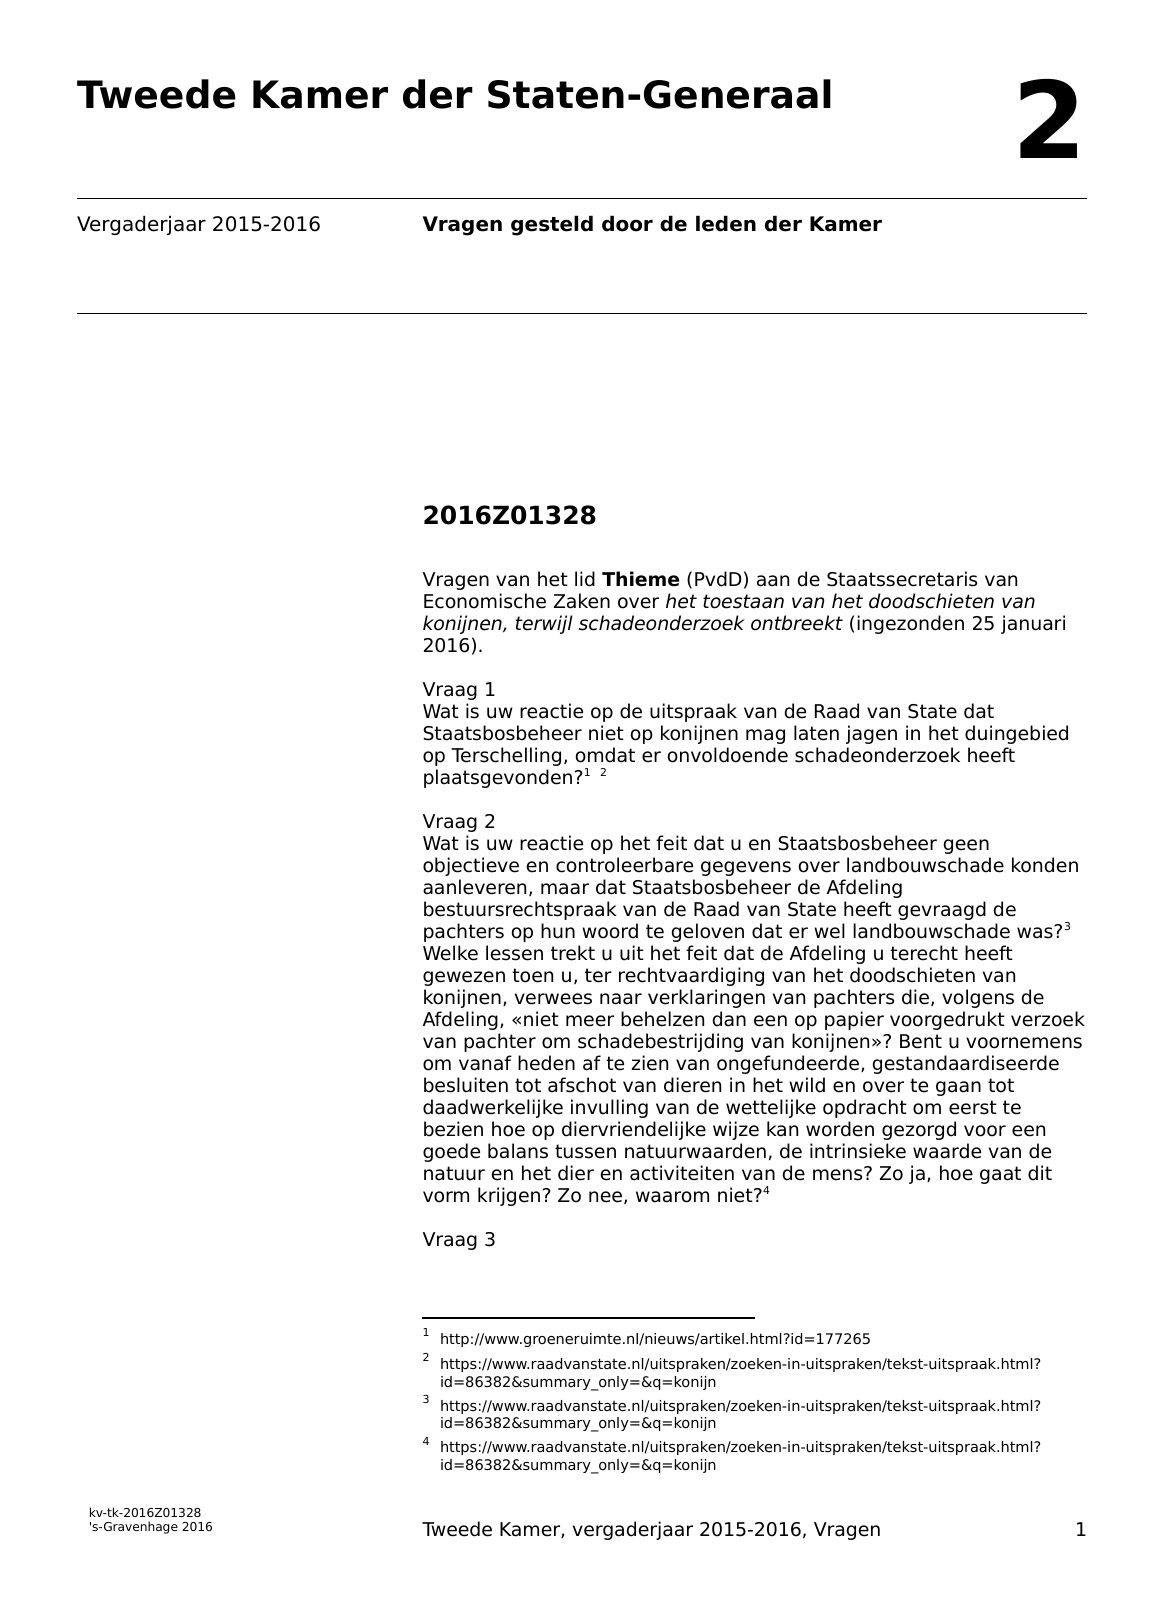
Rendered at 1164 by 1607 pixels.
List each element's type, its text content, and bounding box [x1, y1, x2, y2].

text Wat is uw reactie op het feit dat u en Staatsbosbeheer geen objectieve en controleerbare gegevens over landbouwschade konden aanleveren, maar dat Staatsbosbeheer de Afdeling bestuursrechtspraak van de Raad van State heeft gevraagd de pachters op hun woord te geloven dat er wel landbouwschade was? Welke lessen trekt u uit het feit dat de Afdeling u terecht heeft gewezen toen u, ter rechtvaardiging van het doodschieten van konijnen, verwees naar verklaringen van pachters die, volgens de Afdeling, «niet meer behelzen dan een op papier voorgedrukt verzoek van pachter om schadebestrijding van konijnen»? Bent u voornemens om vanaf heden af te zien van ongefundeerde, gestandaardiseerde besluiten tot afschot van dieren in het wild en over te gaan tot daadwerkelijke invulling van de wettelijke opdracht om eerst te bezien hoe op diervriendelijke wijze kan worden gezorgd voor een goede balans tussen natuurwaarden, de intrinsieke waarde van de natuur en het dier en activiteiten van de mens? Zo ja, hoe gaat dit vorm krijgen? Zo nee, waarom niet? [422, 833, 1087, 1207]
text 2016Z01328 [422, 501, 1087, 531]
table_header 2 [886, 59, 1087, 198]
text https://www.raadvanstate.nl/uitspraken/zoeken-in-uitspraken/tekst-uitspraak.html?id=86382&summary_only=&q=konijn [422, 1393, 1087, 1432]
text https://www.raadvanstate.nl/uitspraken/zoeken-in-uitspraken/tekst-uitspraak.html?id=86382&summary_only=&q=konijn [422, 1352, 1087, 1391]
text kv-tk-2016Z01328 [88, 1506, 323, 1520]
table_cell Vragen gesteld door de leden der Kamer [422, 199, 1087, 313]
table_cell Vergaderjaar 2015-2016 [77, 199, 422, 313]
text Vraag 1 [422, 679, 1087, 701]
text 's-Gravenhage 2016 [88, 1520, 323, 1534]
table_header Tweede Kamer der Staten-Generaal [77, 59, 886, 198]
text http://www.groeneruimte.nl/nieuws/artikel.html?id=177265 [422, 1327, 1087, 1349]
text Vragen van het lid Thieme (PvdD) aan de Staatssecretaris van Economische Zaken over het toestaan van het doodschieten van konijnen, terwijl schadeonderzoek ontbreekt (ingezonden 25 januari 2016). [422, 569, 1087, 657]
text Wat is uw reactie op de uitspraak van de Raad van State dat Staatsbosbeheer niet op konijnen mag laten jagen in het duingebied op Terschelling, omdat er onvoldoende schadeonderzoek heeft plaatsgevonden? [422, 701, 1087, 789]
text https://www.raadvanstate.nl/uitspraken/zoeken-in-uitspraken/tekst-uitspraak.html?id=86382&summary_only=&q=konijn [422, 1435, 1087, 1474]
text Vraag 3 [422, 1229, 1087, 1251]
text Vraag 2 [422, 811, 1087, 833]
